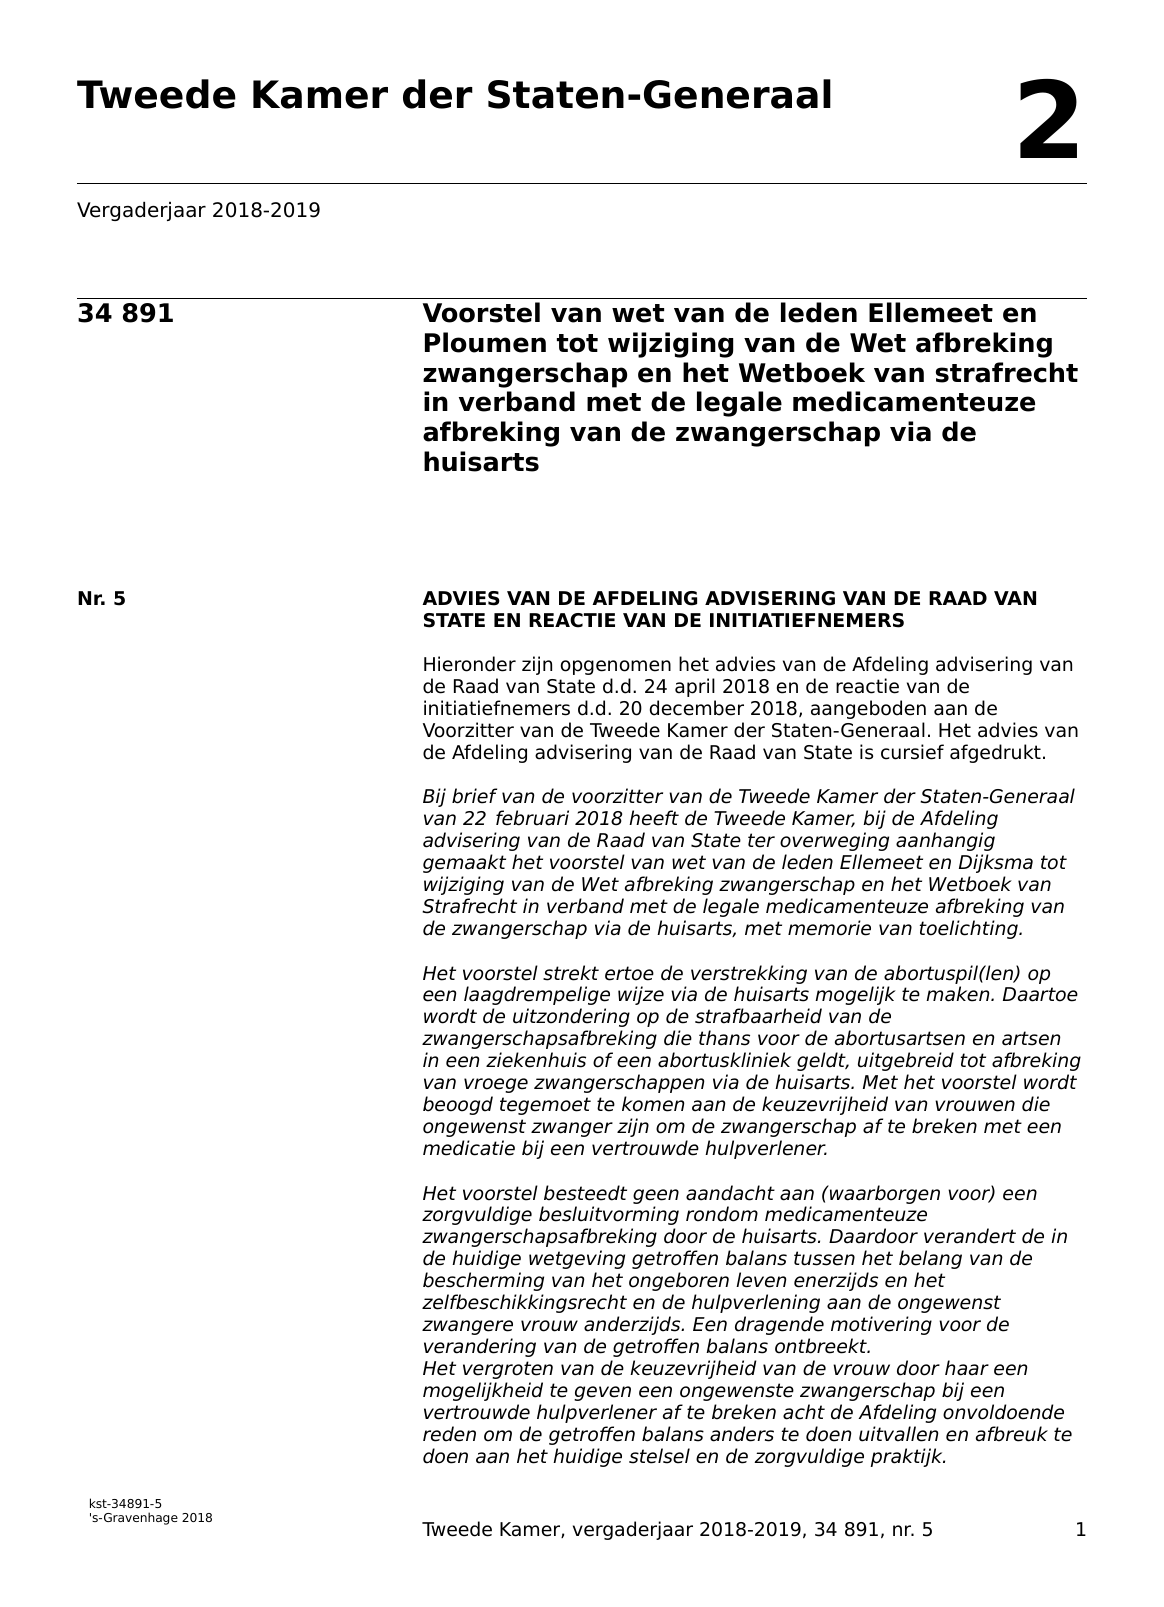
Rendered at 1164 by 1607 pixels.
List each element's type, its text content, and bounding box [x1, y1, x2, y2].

text Het voorstel strekt ertoe de verstrekking van de abortuspil(len) op een laagdrempelige wijze via de huisarts mogelijk te maken. Daartoe wordt de uitzondering op de strafbaarheid van de zwangerschapsafbreking die thans voor de abortusartsen en artsen in een ziekenhuis of een abortuskliniek geldt, uitgebreid tot afbreking van vroege zwangerschappen via de huisarts. Met het voorstel wordt beoogd tegemoet te komen aan de keuzevrijheid van vrouwen die ongewenst zwanger zijn om de zwangerschap af te breken met een medicatie bij een vertrouwde hulpverlener. [422, 962, 1087, 1160]
text 's-Gravenhage 2018 [88, 1511, 323, 1525]
subtitle 34 891 Voorstel van wet van de leden Ellemeet en Ploumen tot wijziging van de Wet afbreking zwangerschap en het Wetboek van strafrecht in verband met de legale medicamenteuze afbreking van de zwangerschap via de huisarts [77, 299, 1087, 477]
text Het voorstel besteedt geen aandacht aan (waarborgen voor) een zorgvuldige besluitvorming rondom medicamenteuze zwangerschapsafbreking door de huisarts. Daardoor verandert de in de huidige wetgeving getroffen balans tussen het belang van de bescherming van het ongeboren leven enerzijds en het zelfbeschikkingsrecht en de hulpverlening aan de ongewenst zwangere vrouw anderzijds. Een dragende motivering voor de verandering van de getroffen balans ontbreekt. [422, 1182, 1087, 1358]
text kst-34891-5 [88, 1497, 323, 1511]
text Bij brief van de voorzitter van de Tweede Kamer der Staten-Generaal van 22 februari 2018 heeft de Tweede Kamer, bij de Afdeling advisering van de Raad van State ter overweging aanhangig gemaakt het voorstel van wet van de leden Ellemeet en Dijksma tot wijziging van de Wet afbreking zwangerschap en het Wetboek van Strafrecht in verband met de legale medicamenteuze afbreking van de zwangerschap via de huisarts, met memorie van toelichting. [422, 786, 1087, 940]
table_cell Vergaderjaar 2018-2019 [77, 184, 1087, 298]
table_header Tweede Kamer der Staten-Generaal [77, 59, 886, 183]
table_header 2 [886, 59, 1087, 183]
text Het vergroten van de keuzevrijheid van de vrouw door haar een mogelijkheid te geven een ongewenste zwangerschap bij een vertrouwde hulpverlener af te breken acht de Afdeling onvoldoende reden om de getroffen balans anders te doen uitvallen en afbreuk te doen aan het huidige stelsel en de zorgvuldige praktijk. [422, 1358, 1087, 1468]
text Hieronder zijn opgenomen het advies van de Afdeling advisering van de Raad van State d.d. 24 april 2018 en de reactie van de initiatiefnemers d.d. 20 december 2018, aangeboden aan de Voorzitter van de Tweede Kamer der Staten-Generaal. Het advies van de Afdeling advisering van de Raad van State is cursief afgedrukt. [422, 654, 1087, 764]
subtitle Nr. 5 ADVIES VAN DE AFDELING ADVISERING VAN DE RAAD VAN STATE EN REACTIE VAN DE INITIATIEFNEMERS [77, 588, 1087, 632]
